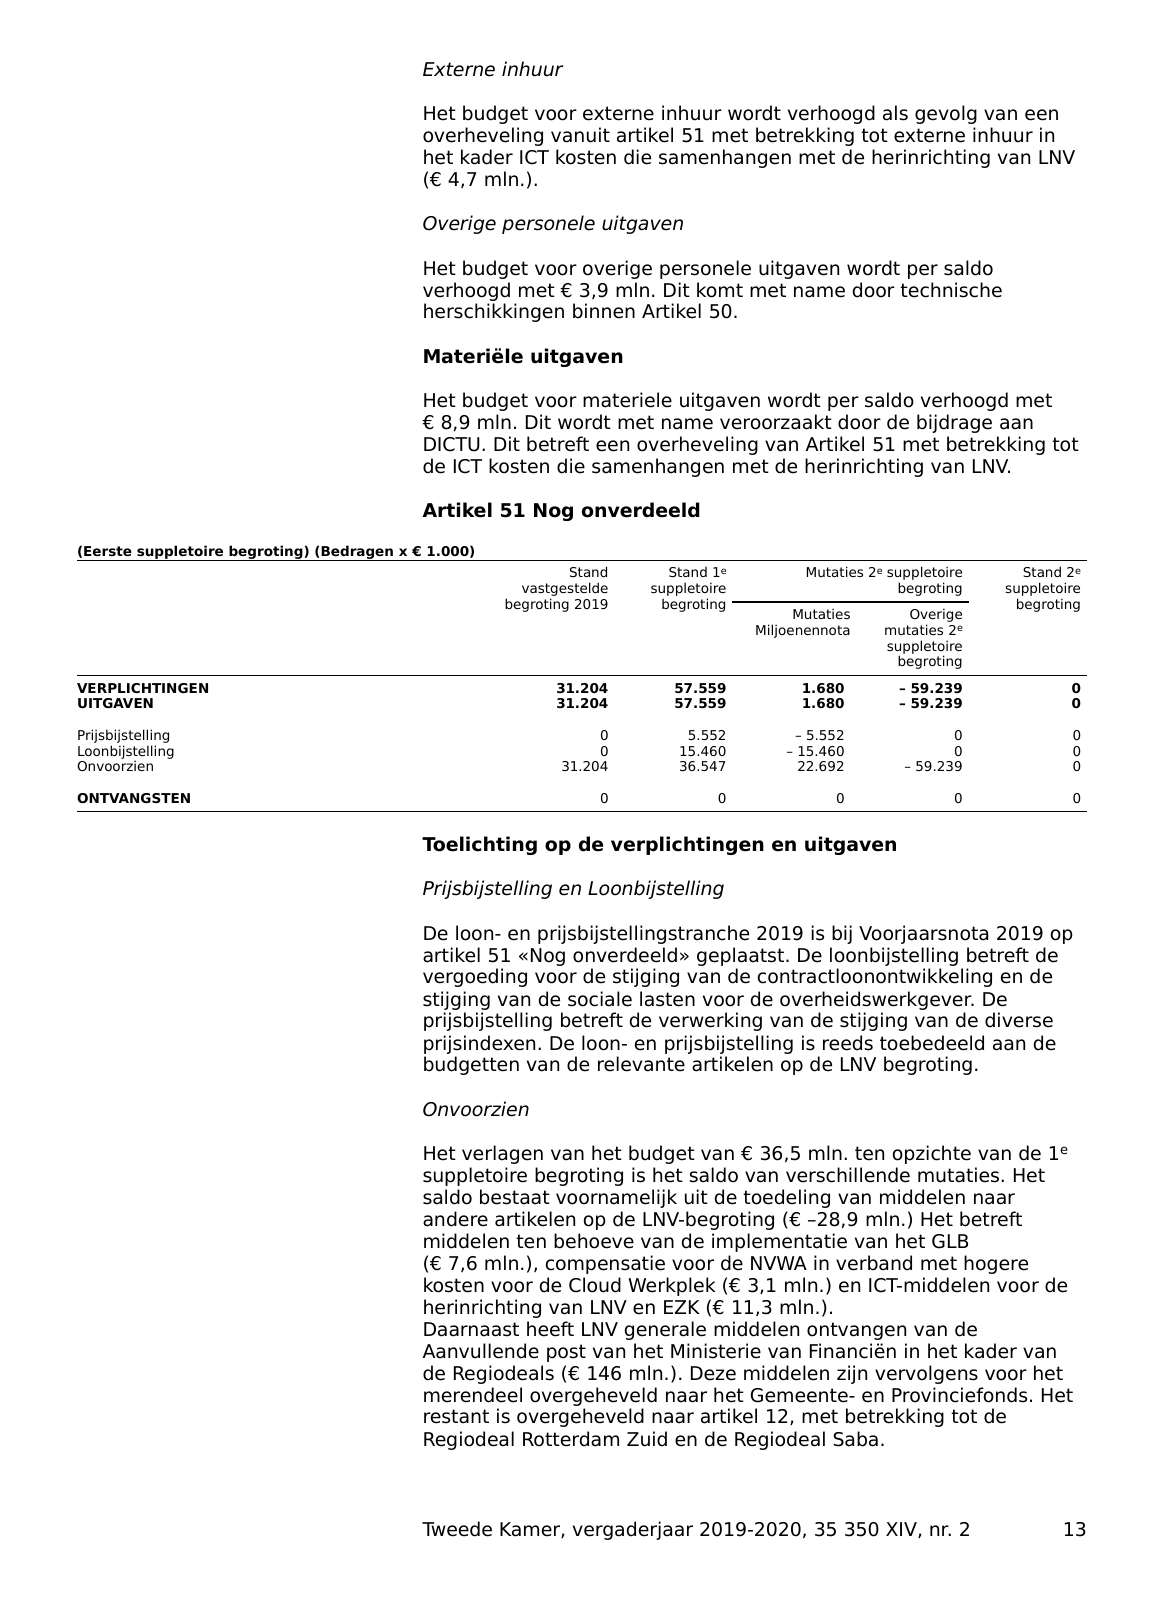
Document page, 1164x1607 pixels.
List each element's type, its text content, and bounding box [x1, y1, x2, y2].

table_cell – 59.239 [850, 696, 968, 712]
table_cell [614, 775, 732, 791]
table_cell 15.460 [614, 743, 732, 759]
table_cell ONTVANGSTEN [77, 791, 496, 811]
table_cell [496, 712, 614, 728]
table_cell – 59.239 [850, 676, 968, 696]
table_cell Mutaties Miljoenennota [732, 603, 850, 675]
table_cell 0 [969, 743, 1087, 759]
table_cell – 5.552 [732, 728, 850, 743]
table_cell Onvoorzien [77, 759, 496, 775]
table_cell 0 [496, 791, 614, 811]
table_cell 0 [496, 728, 614, 743]
subtitle Toelichting op de verplichtingen en uitgaven [422, 834, 1087, 856]
table_cell [77, 775, 496, 791]
table_cell UITGAVEN [77, 696, 496, 712]
subtitle Artikel 51 Nog onverdeeld [422, 500, 1087, 522]
table_cell 57.559 [614, 696, 732, 712]
table_cell Stand 1e suppletoire begroting [614, 561, 732, 675]
table_cell [496, 775, 614, 791]
table_cell 0 [614, 791, 732, 811]
subtitle Externe inhuur [422, 59, 1087, 81]
table_cell 31.204 [496, 676, 614, 696]
table_cell Overige mutaties 2e suppletoire begroting [850, 603, 968, 675]
text Het budget voor externe inhuur wordt verhoogd als gevolg van een overheveling vanuit artikel 51 met betrekking tot externe inhuur in het kader ICT kosten die samenhangen met de herinrichting van LNV (€ 4,7 mln.). [422, 103, 1087, 191]
text De loon- en prijsbijstellingstranche 2019 is bij Voorjaarsnota 2019 op artikel 51 «Nog onverdeeld» geplaatst. De loonbijstelling betreft de vergoeding voor de stijging van de contractloonontwikkeling en de stijging van de sociale lasten voor de overheidswerkgever. De prijsbijstelling betreft de verwerking van de stijging van de diverse prijsindexen. De loon- en prijsbijstelling is reeds toebedeeld aan de budgetten van de relevante artikelen op de LNV begroting. [422, 922, 1087, 1076]
table_cell Prijsbijstelling [77, 728, 496, 743]
table_header (Eerste suppletoire begroting) (Bedragen x € 1.000) [77, 544, 1087, 559]
table_cell [969, 712, 1087, 728]
table_cell VERPLICHTINGEN [77, 676, 496, 696]
table_cell 0 [732, 791, 850, 811]
table_cell 0 [969, 696, 1087, 712]
table_cell 0 [850, 743, 968, 759]
table_cell – 15.460 [732, 743, 850, 759]
subtitle Onvoorzien [422, 1098, 1087, 1121]
table_cell 0 [969, 676, 1087, 696]
text Daarnaast heeft LNV generale middelen ontvangen van de Aanvullende post van het Ministerie van Financiën in het kader van de Regiodeals (€ 146 mln.). Deze middelen zijn vervolgens voor het merendeel overgeheveld naar het Gemeente- en Provinciefonds. Het restant is overgeheveld naar artikel 12, met betrekking tot de Regiodeal Rotterdam Zuid en de Regiodeal Saba. [422, 1318, 1087, 1450]
table_cell Loonbijstelling [77, 743, 496, 759]
table_cell 0 [969, 791, 1087, 811]
table_cell 0 [850, 728, 968, 743]
table_cell [732, 775, 850, 791]
table_cell – 59.239 [850, 759, 968, 775]
text Het budget voor materiele uitgaven wordt per saldo verhoogd met € 8,9 mln. Dit wordt met name veroorzaakt door de bijdrage aan DICTU. Dit betreft een overheveling van Artikel 51 met betrekking tot de ICT kosten die samenhangen met de herinrichting van LNV. [422, 390, 1087, 478]
table_cell 0 [969, 728, 1087, 743]
table_cell [732, 712, 850, 728]
table_cell Mutaties 2e suppletoire begroting [732, 561, 968, 601]
text Het budget voor overige personele uitgaven wordt per saldo verhoogd met € 3,9 mln. Dit komt met name door technische herschikkingen binnen Artikel 50. [422, 257, 1087, 323]
table_cell 57.559 [614, 676, 732, 696]
table_cell Stand 2e suppletoire begroting [969, 561, 1087, 675]
table_cell 31.204 [496, 759, 614, 775]
text Het verlagen van het budget van € 36,5 mln. ten opzichte van de 1e suppletoire begroting is het saldo van verschillende mutaties. Het saldo bestaat voornamelijk uit de toedeling van middelen naar andere artikelen op de LNV-begroting (€ –28,9 mln.) Het betreft middelen ten behoeve van de implementatie van het GLB (€ 7,6 mln.), compensatie voor de NVWA in verband met hogere kosten voor de Cloud Werkplek (€ 3,1 mln.) en ICT-middelen voor de herinrichting van LNV en EZK (€ 11,3 mln.). [422, 1143, 1087, 1318]
table_cell [850, 712, 968, 728]
table_cell [77, 712, 496, 728]
table_cell 22.692 [732, 759, 850, 775]
subtitle Overige personele uitgaven [422, 213, 1087, 235]
table_cell [614, 712, 732, 728]
table_cell [77, 561, 496, 675]
subtitle Materiële uitgaven [422, 346, 1087, 368]
table_cell 0 [850, 791, 968, 811]
table_cell [969, 775, 1087, 791]
table_cell 1.680 [732, 696, 850, 712]
subtitle Prijsbijstelling en Loonbijstelling [422, 878, 1087, 900]
table_cell Stand vastgestelde begroting 2019 [496, 561, 614, 675]
table_cell [850, 775, 968, 791]
table_cell 5.552 [614, 728, 732, 743]
table_cell 0 [969, 759, 1087, 775]
table_cell 1.680 [732, 676, 850, 696]
table_cell 0 [496, 743, 614, 759]
table_cell 31.204 [496, 696, 614, 712]
table_cell 36.547 [614, 759, 732, 775]
